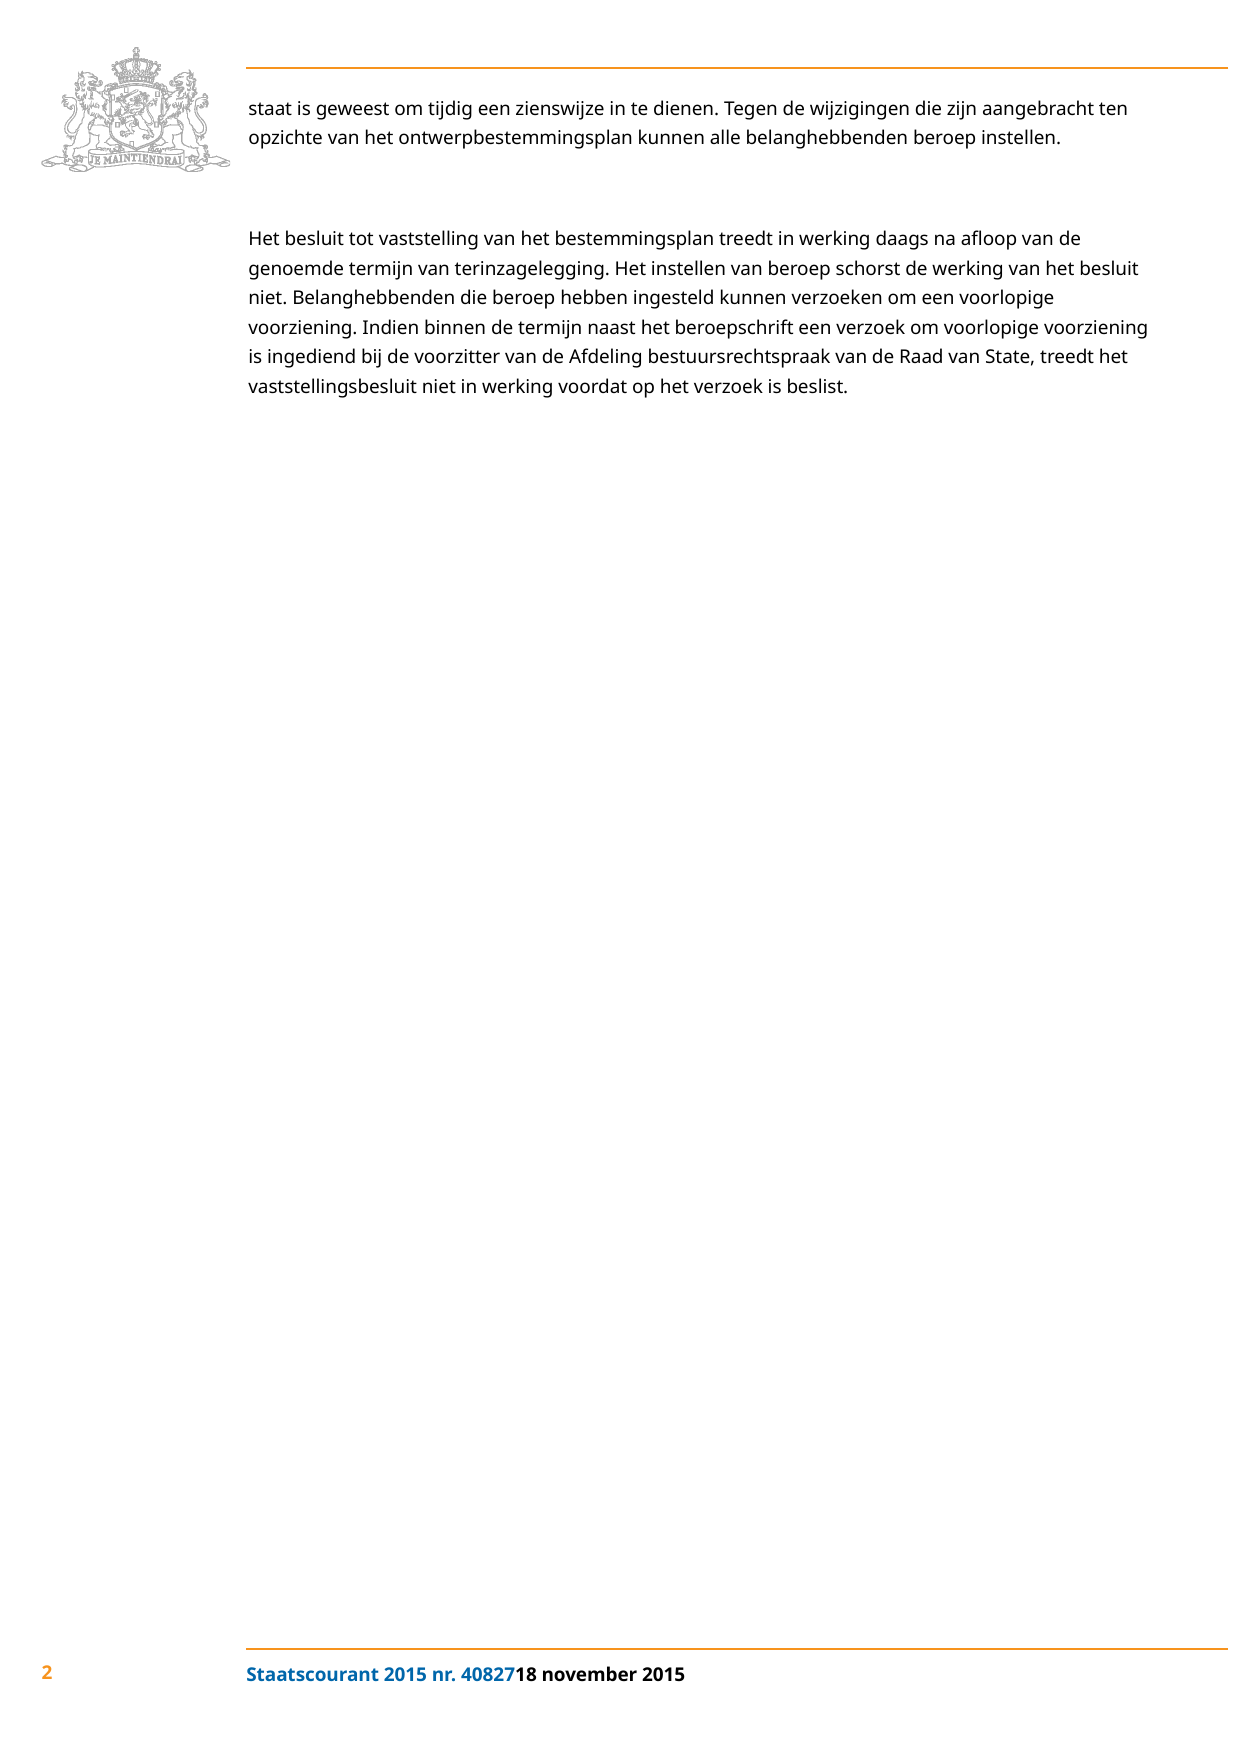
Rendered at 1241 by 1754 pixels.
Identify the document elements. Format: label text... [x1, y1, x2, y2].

picture [41, 47, 231, 172]
text Het besluit tot vaststelling van het bestemmingsplan treedt in werking daags na afloop van de genoemde termijn van terinzagelegging. Het instellen van beroep schorst de werking van het besluit niet. Belanghebbenden die beroep hebben ingesteld kunnen verzoeken om een voorlopige voorziening. Indien binnen de termijn naast het beroepschrift een verzoek om voorlopige voorziening is ingediend bij de voorzitter van de Afdeling bestuursrechtspraak van de Raad van State, treedt het vaststellingsbesluit niet in werking voordat op het verzoek is beslist. [248, 225, 1152, 399]
text staat is geweest om tijdig een zienswijze in te dienen. Tegen de wijzigingen die zijn aangebracht ten opzichte van het ontwerpbestemmingsplan kunnen alle belanghebbenden beroep instellen. [248, 95, 1152, 150]
